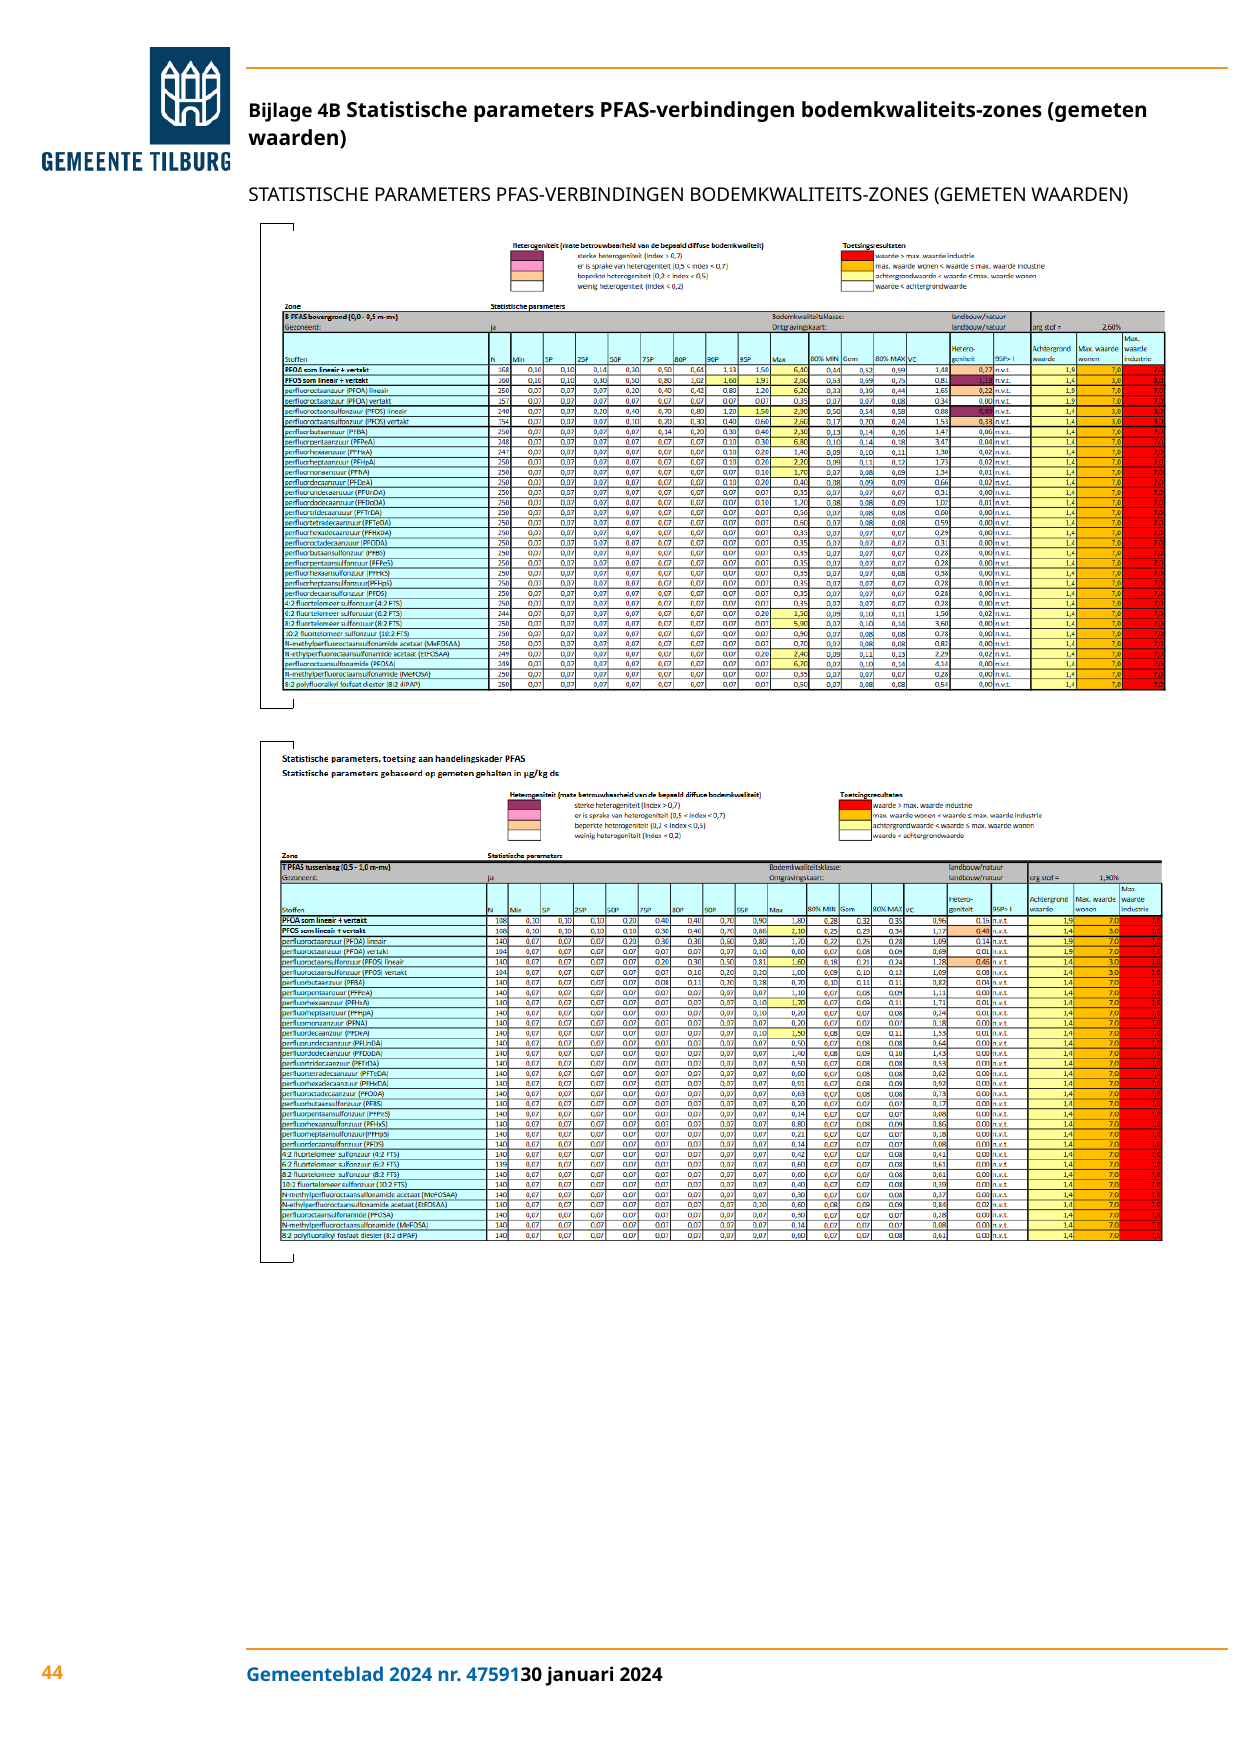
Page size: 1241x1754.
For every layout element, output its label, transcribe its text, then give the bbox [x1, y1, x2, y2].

text Bijlage 4B Statistische parameters PFAS-verbindingen bodemkwaliteits-zones (gemeten waarden) [248, 95, 1152, 152]
picture [268, 749, 1173, 1254]
text STATISTISCHE PARAMETERS PFAS-VERBINDINGEN BODEMKWALITEITS-ZONES (GEMETEN WAARDEN) [248, 181, 1152, 207]
picture [41, 47, 231, 172]
picture [268, 231, 1173, 699]
